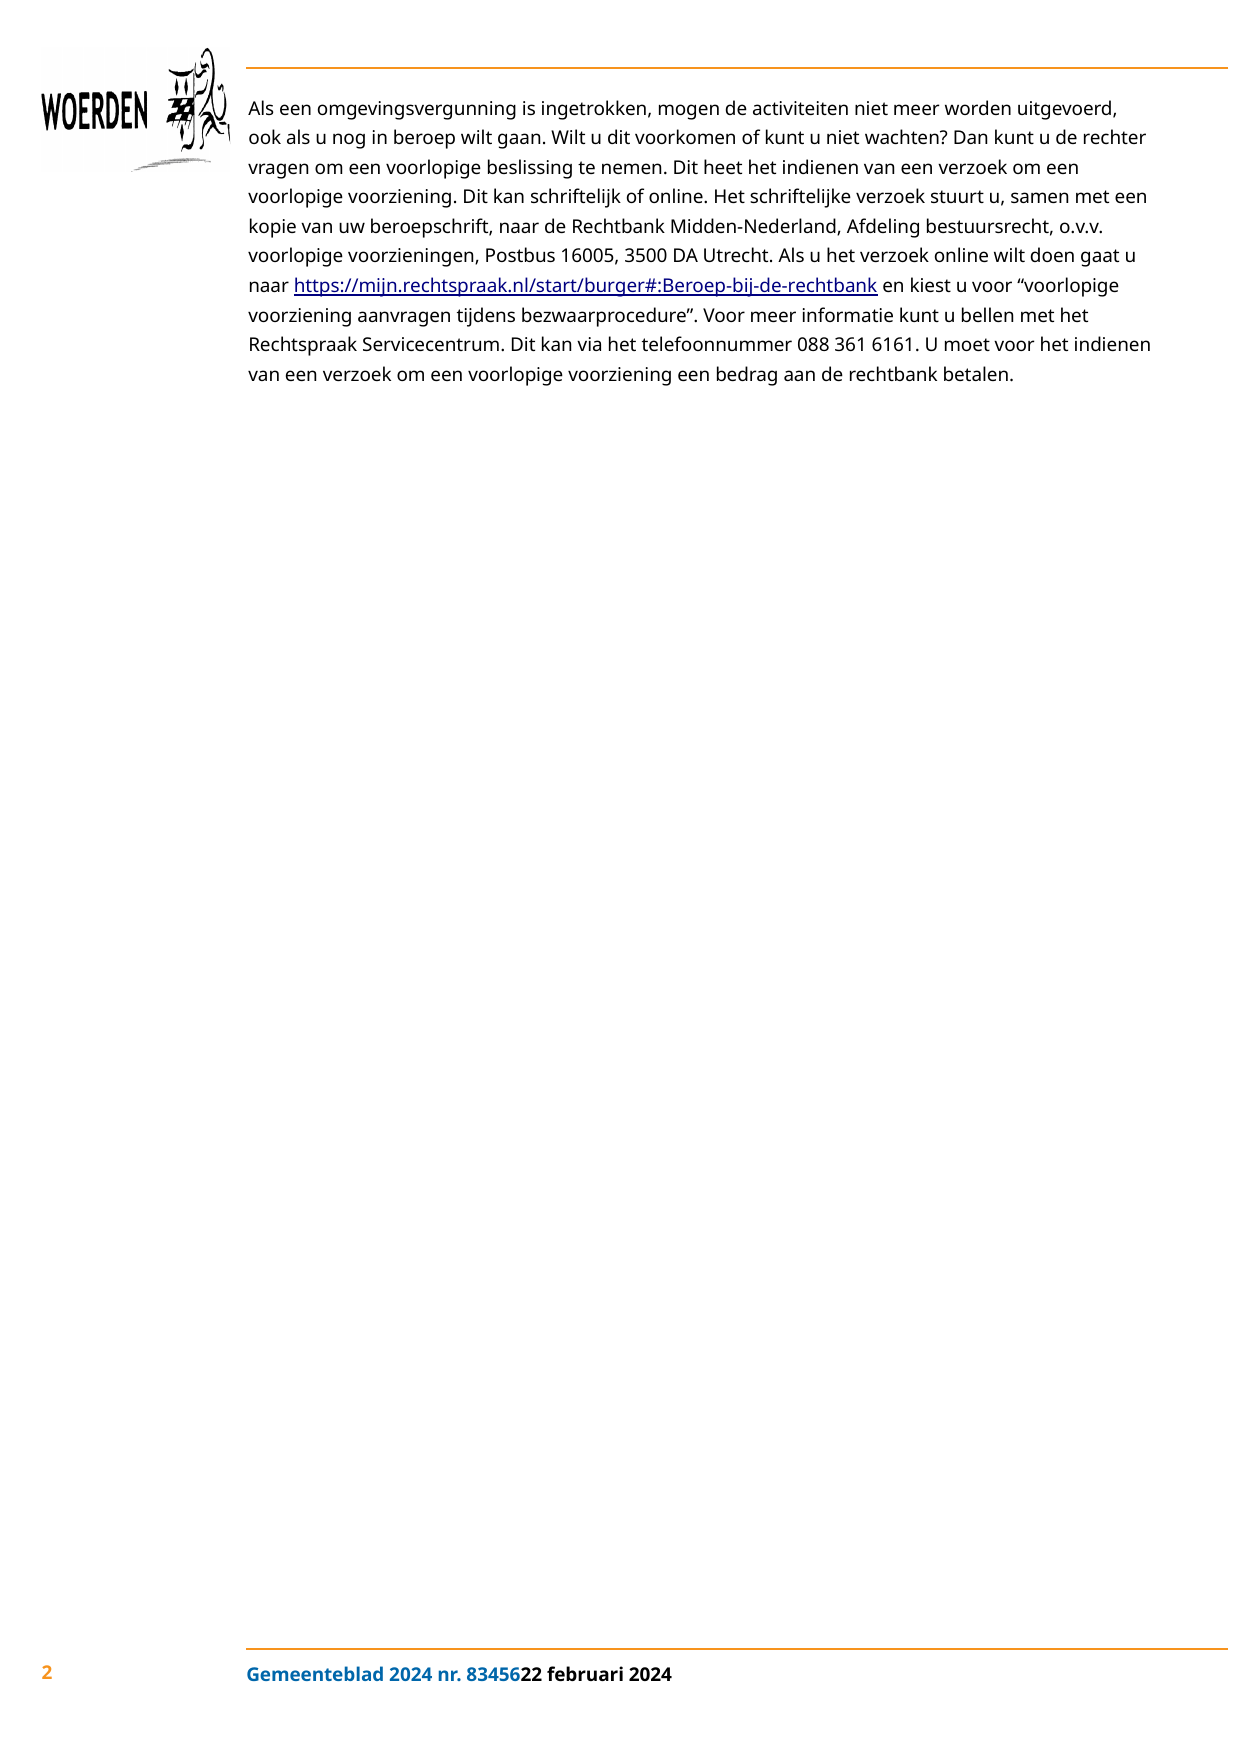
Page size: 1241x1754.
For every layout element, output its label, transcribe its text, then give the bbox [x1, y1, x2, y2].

text Als een omgevingsvergunning is ingetrokken, mogen de activiteiten niet meer worden uitgevoerd, ook als u nog in beroep wilt gaan. Wilt u dit voorkomen of kunt u niet wachten? Dan kunt u de rechter vragen om een voorlopige beslissing te nemen. Dit heet het indienen van een verzoek om een voorlopige voorziening. Dit kan schriftelijk of online. Het schriftelijke verzoek stuurt u, samen met een kopie van uw beroepschrift, naar de Rechtbank Midden-Nederland, Afdeling bestuursrecht, o.v.v. voorlopige voorzieningen, Postbus 16005, 3500 DA Utrecht. Als u het verzoek online wilt doen gaat u naar https://mijn.rechtspraak.nl/start/burger#:Beroep-bij-de-rechtbank en kiest u voor “voorlopige voorziening aanvragen tijdens bezwaarprocedure”. Voor meer informatie kunt u bellen met het Rechtspraak Servicecentrum. Dit kan via het telefoonnummer 088 361 6161. U moet voor het indienen van een verzoek om een voorlopige voorziening een bedrag aan de rechtbank betalen. [248, 95, 1152, 387]
picture [41, 47, 231, 172]
